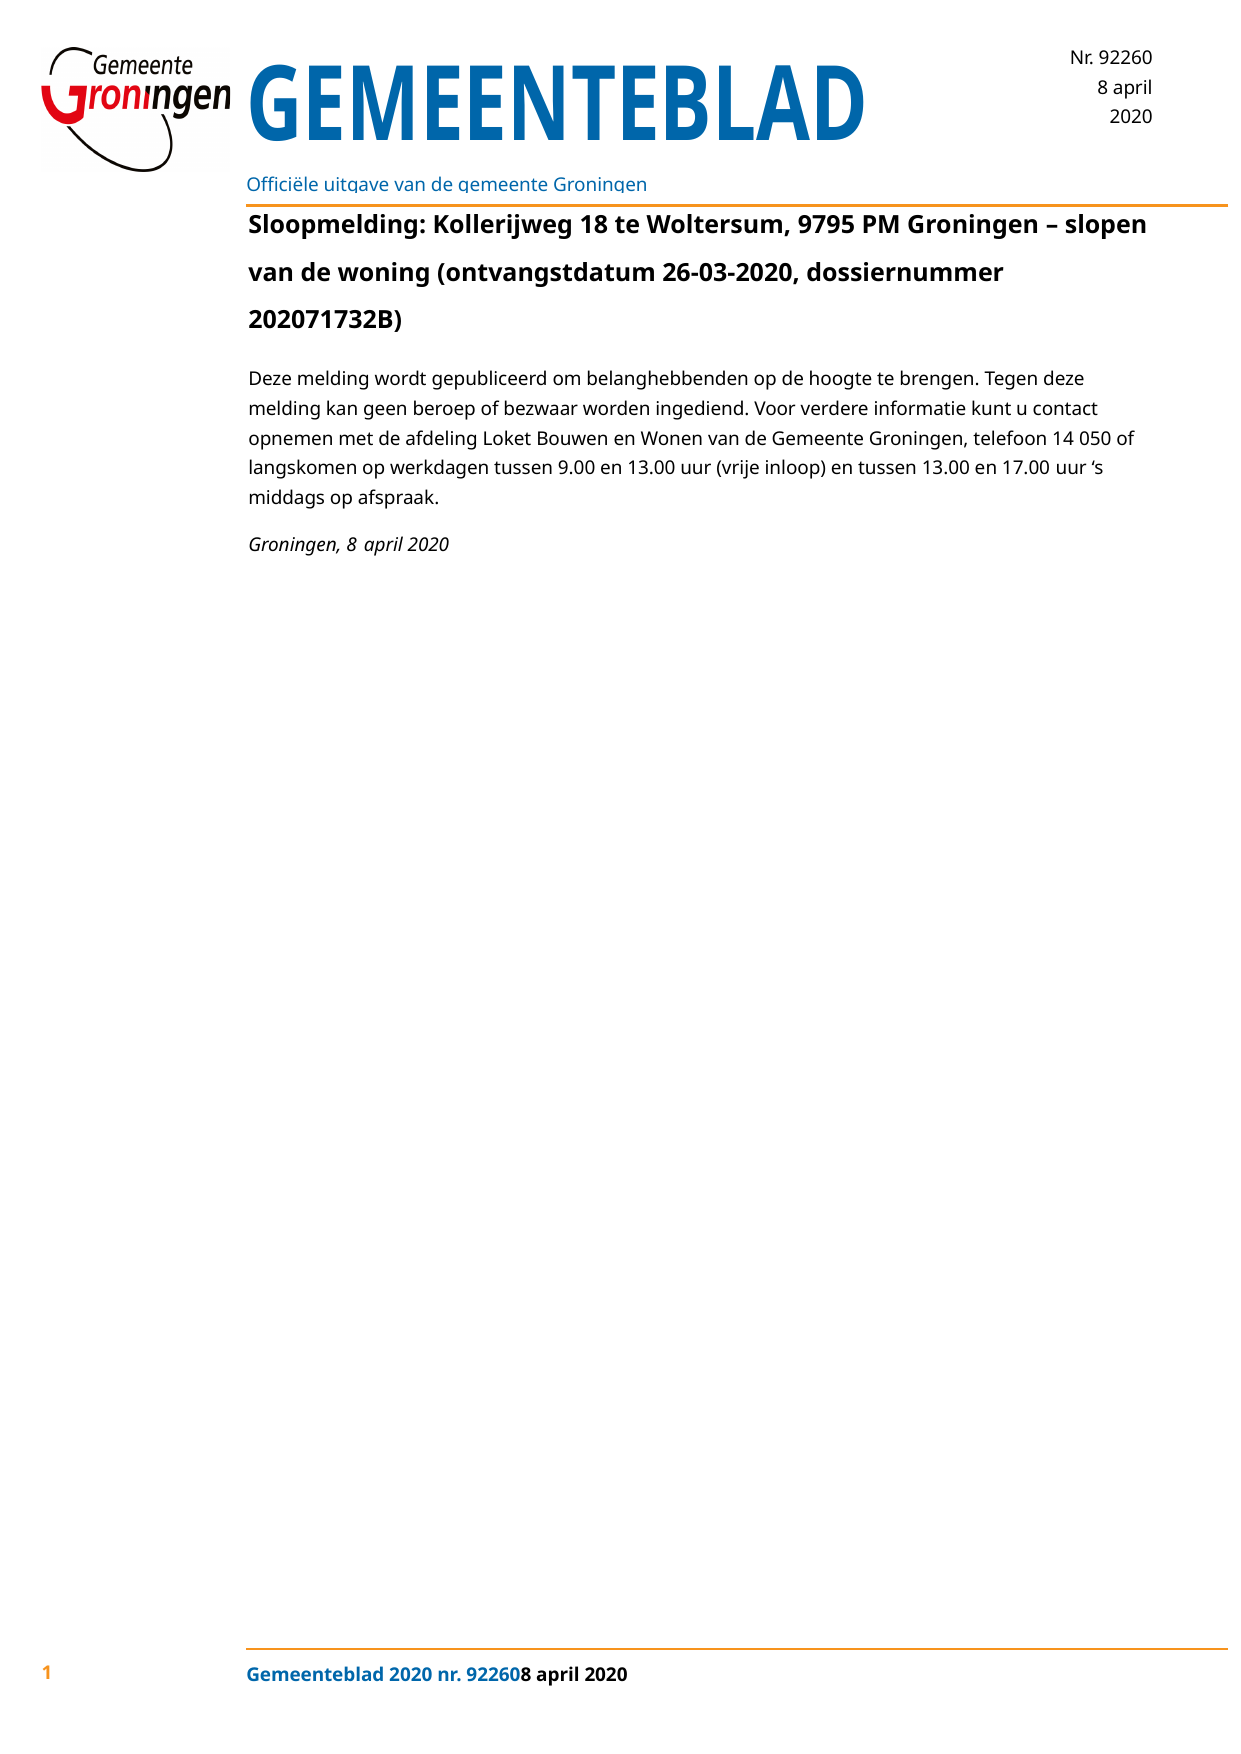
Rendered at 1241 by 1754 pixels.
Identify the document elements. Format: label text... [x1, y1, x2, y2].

text Groningen, 8 april 2020 [248, 532, 1152, 557]
text Sloopmelding: Kollerijweg 18 te Woltersum, 9795 PM Groningen – slopen van de woning (ontvangstdatum 26-03-2020, dossiernummer 202071732B) [248, 207, 1152, 336]
text Deze melding wordt gepubliceerd om belanghebbenden op de hoogte te brengen. Tegen deze melding kan geen beroep of bezwaar worden ingediend. Voor verdere informatie kunt u contact opnemen met de afdeling Loket Bouwen en Wonen van de Gemeente Groningen, telefoon 14 050 of langskomen op werkdagen tussen 9.00 en 13.00 uur (vrije inloop) en tussen 13.00 en 17.00 uur ‘s middags op afspraak. [248, 366, 1152, 509]
picture [41, 47, 231, 172]
